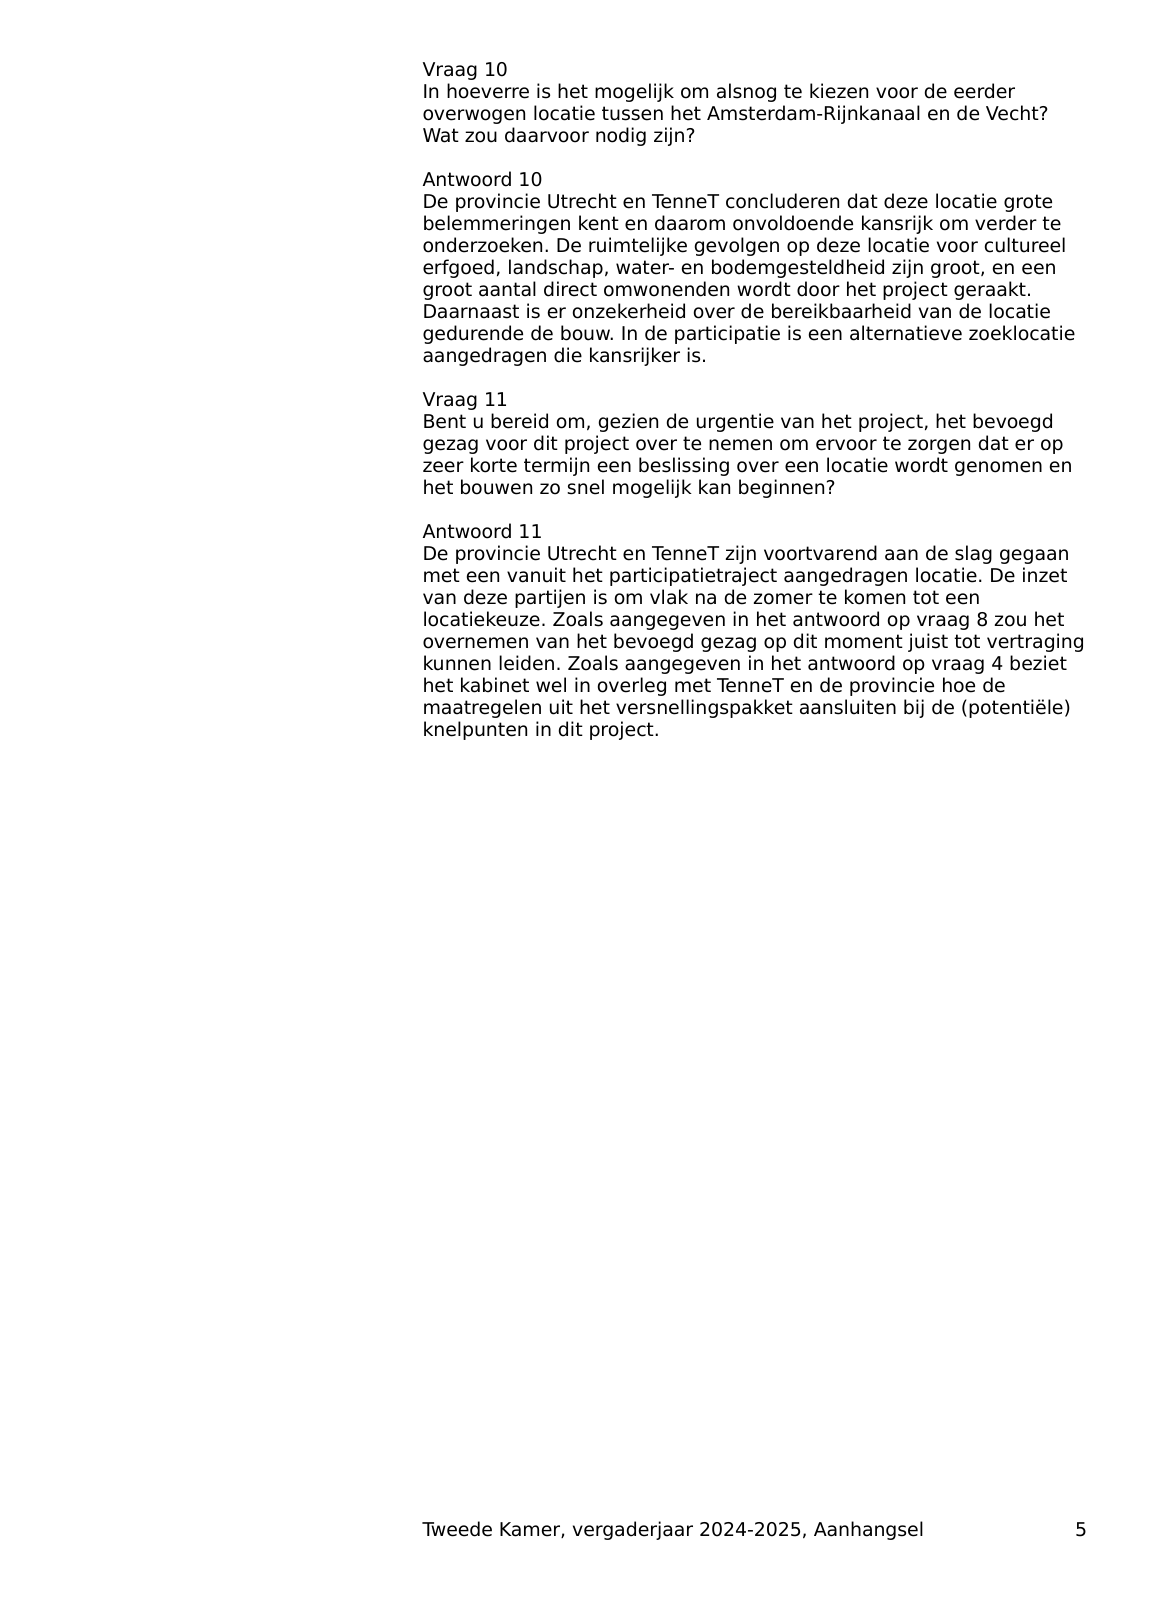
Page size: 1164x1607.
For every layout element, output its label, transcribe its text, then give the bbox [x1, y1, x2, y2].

text Bent u bereid om, gezien de urgentie van het project, het bevoegd gezag voor dit project over te nemen om ervoor te zorgen dat er op zeer korte termijn een beslissing over een locatie wordt genomen en het bouwen zo snel mogelijk kan beginnen? [422, 411, 1087, 499]
text De provincie Utrecht en TenneT zijn voortvarend aan de slag gegaan met een vanuit het participatietraject aangedragen locatie. De inzet van deze partijen is om vlak na de zomer te komen tot een locatiekeuze. Zoals aangegeven in het antwoord op vraag 8 zou het overnemen van het bevoegd gezag op dit moment juist tot vertraging kunnen leiden. Zoals aangegeven in het antwoord op vraag 4 beziet het kabinet wel in overleg met TenneT en de provincie hoe de maatregelen uit het versnellingspakket aansluiten bij de (potentiële) knelpunten in dit project. [422, 543, 1087, 741]
text In hoeverre is het mogelijk om alsnog te kiezen voor de eerder overwogen locatie tussen het Amsterdam-Rijnkanaal en de Vecht? Wat zou daarvoor nodig zijn? [422, 81, 1087, 147]
text Antwoord 11 [422, 521, 1087, 543]
text Antwoord 10 [422, 169, 1087, 191]
text De provincie Utrecht en TenneT concluderen dat deze locatie grote belemmeringen kent en daarom onvoldoende kansrijk om verder te onderzoeken. De ruimtelijke gevolgen op deze locatie voor cultureel erfgoed, landschap, water- en bodemgesteldheid zijn groot, en een groot aantal direct omwonenden wordt door het project geraakt. Daarnaast is er onzekerheid over de bereikbaarheid van de locatie gedurende de bouw. In de participatie is een alternatieve zoeklocatie aangedragen die kansrijker is. [422, 191, 1087, 367]
text Vraag 11 [422, 389, 1087, 411]
text Vraag 10 [422, 59, 1087, 81]
